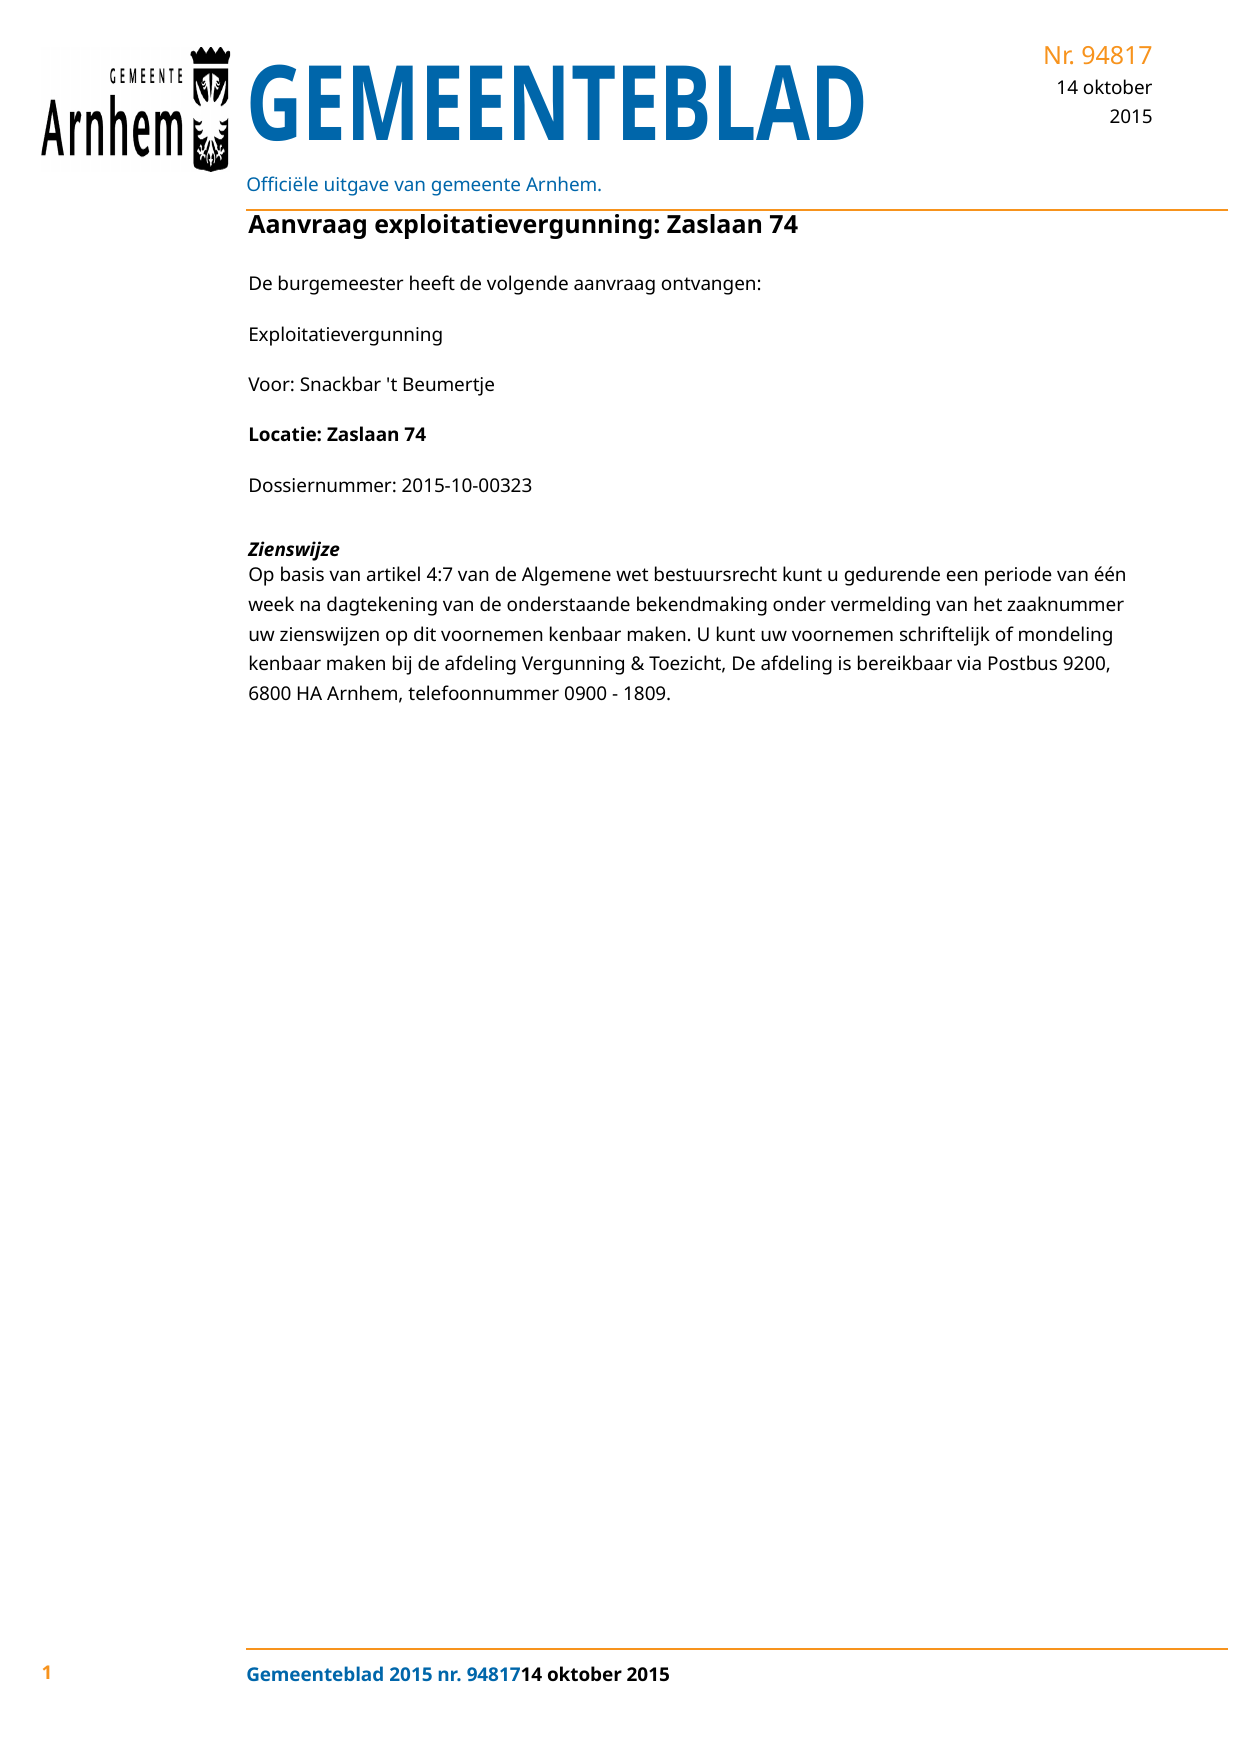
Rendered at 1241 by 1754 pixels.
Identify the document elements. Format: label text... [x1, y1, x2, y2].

text Zienswijze [248, 536, 1152, 562]
text Op basis van artikel 4:7 van de Algemene wet bestuursrecht kunt u gedurende een periode van één week na dagtekening van de onderstaande bekendmaking onder vermelding van het zaaknummer uw zienswijzen op dit voornemen kenbaar maken. U kunt uw voornemen schriftelijk of mondeling kenbaar maken bij de afdeling Vergunning & Toezicht, De afdeling is bereikbaar via Postbus 9200, 6800 HA Arnhem, telefoonnummer 0900 - 1809. [248, 562, 1152, 706]
text Locatie: Zaslaan 74 [248, 422, 1152, 447]
text Dossiernummer: 2015-10-00323 [248, 472, 1152, 498]
text Voor: Snackbar 't Beumertje [248, 371, 1152, 397]
text Exploitatievergunning [248, 321, 1152, 346]
text De burgemeester heeft de volgende aanvraag ontvangen: [248, 270, 1152, 296]
text Aanvraag exploitatievergunning: Zaslaan 74 [248, 211, 1152, 241]
picture [41, 47, 231, 172]
